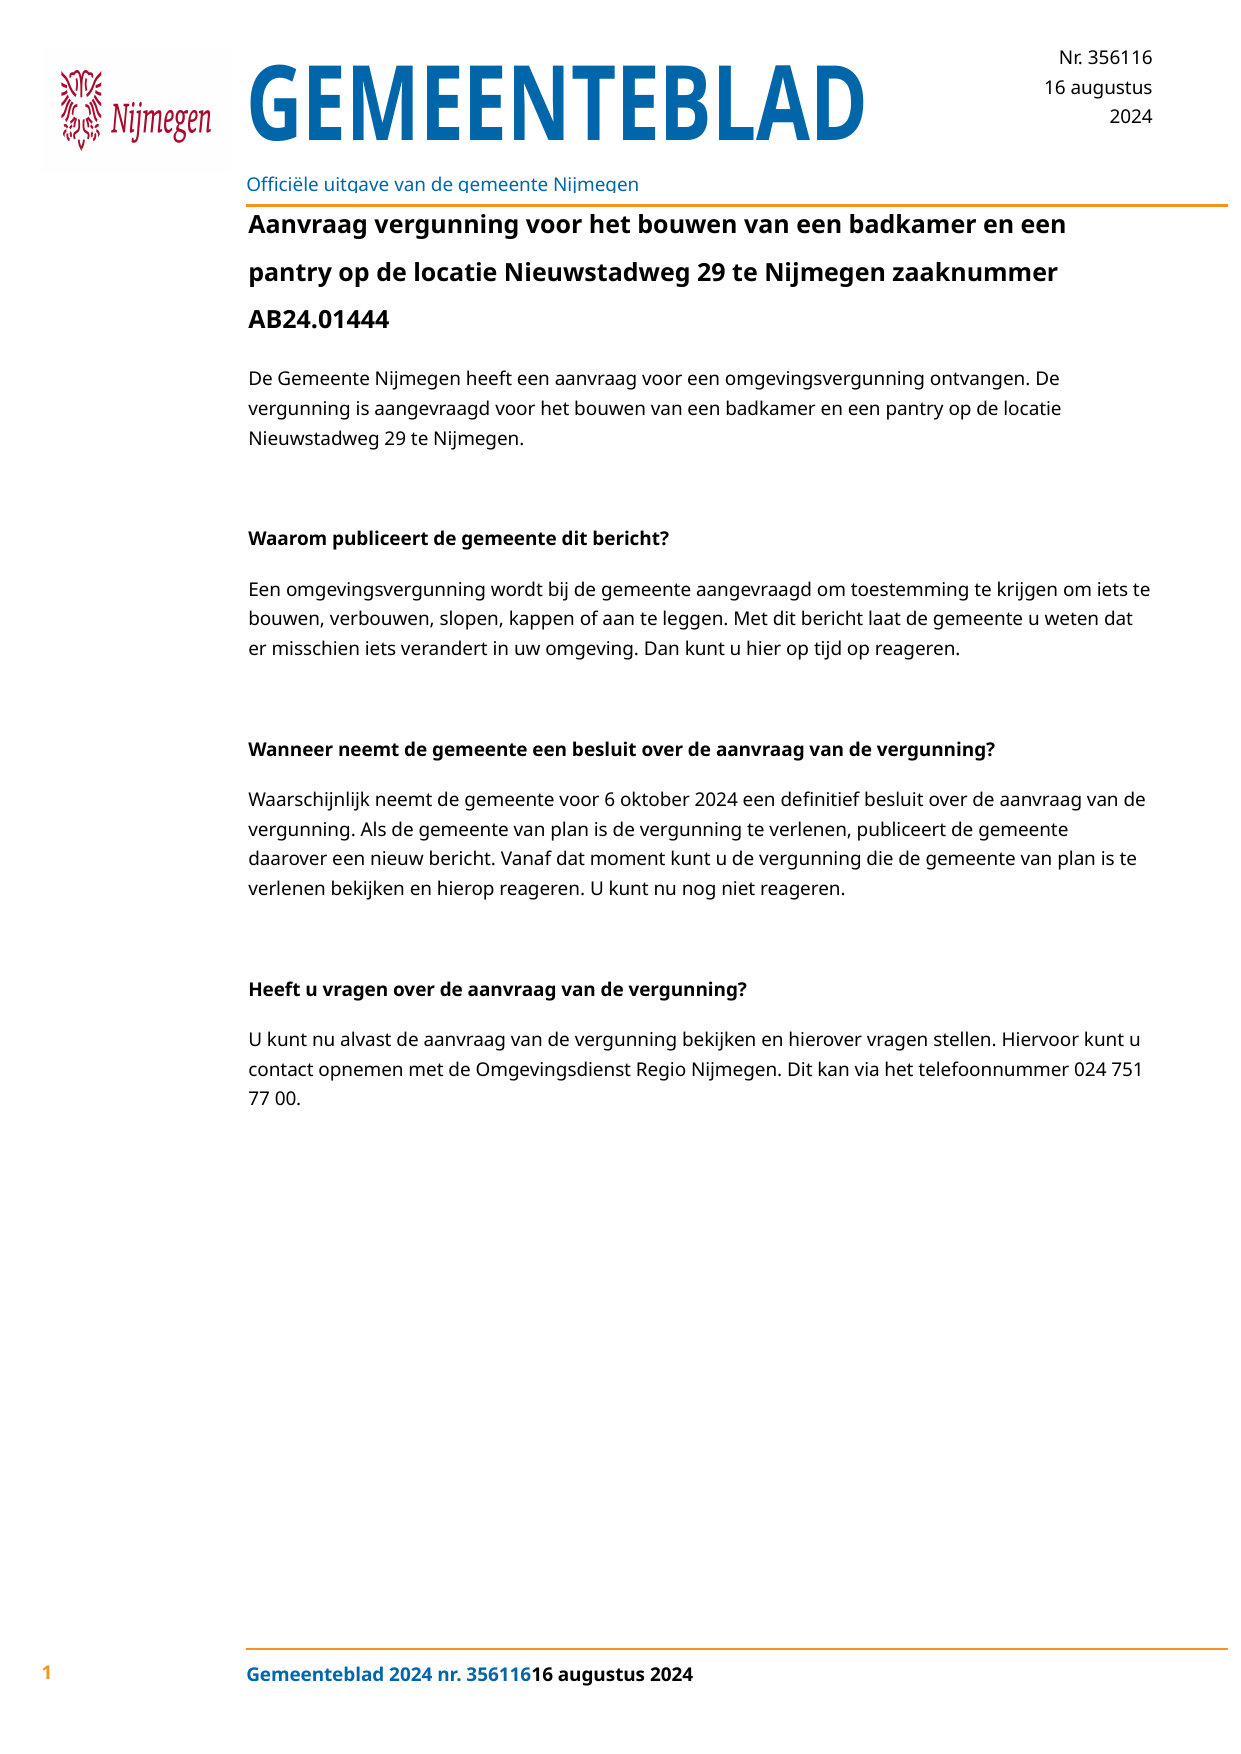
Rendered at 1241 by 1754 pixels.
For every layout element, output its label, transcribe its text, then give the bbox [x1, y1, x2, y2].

text Heeft u vragen over de aanvraag van de vergunning? [248, 976, 1152, 1002]
text Wanneer neemt de gemeente een besluit over de aanvraag van de vergunning? [248, 736, 1152, 762]
text Waarom publiceert de gemeente dit bericht? [248, 526, 1152, 551]
text Waarschijnlijk neemt de gemeente voor 6 oktober 2024 een definitief besluit over de aanvraag van de vergunning. Als de gemeente van plan is de vergunning te verlenen, publiceert de gemeente daarover een nieuw bericht. Vanaf dat moment kunt u de vergunning die de gemeente van plan is te verlenen bekijken en hierop reageren. U kunt nu nog niet reageren. [248, 786, 1152, 901]
text Aanvraag vergunning voor het bouwen van een badkamer en een pantry op de locatie Nieuwstadweg 29 te Nijmegen zaaknummer AB24.01444 [248, 207, 1152, 336]
text De Gemeente Nijmegen heeft een aanvraag voor een omgevingsvergunning ontvangen. De vergunning is aangevraagd voor het bouwen van een badkamer en een pantry op de locatie Nieuwstadweg 29 te Nijmegen. [248, 366, 1152, 450]
text Een omgevingsvergunning wordt bij de gemeente aangevraagd om toestemming te krijgen om iets te bouwen, verbouwen, slopen, kappen of aan te leggen. Met dit bericht laat de gemeente u weten dat er misschien iets verandert in uw omgeving. Dan kunt u hier op tijd op reageren. [248, 576, 1152, 661]
picture [41, 47, 231, 172]
text U kunt nu alvast de aanvraag van de vergunning bekijken en hierover vragen stellen. Hiervoor kunt u contact opnemen met de Omgevingsdienst Regio Nijmegen. Dit kan via het telefoonnummer 024 751 77 00. [248, 1026, 1152, 1111]
